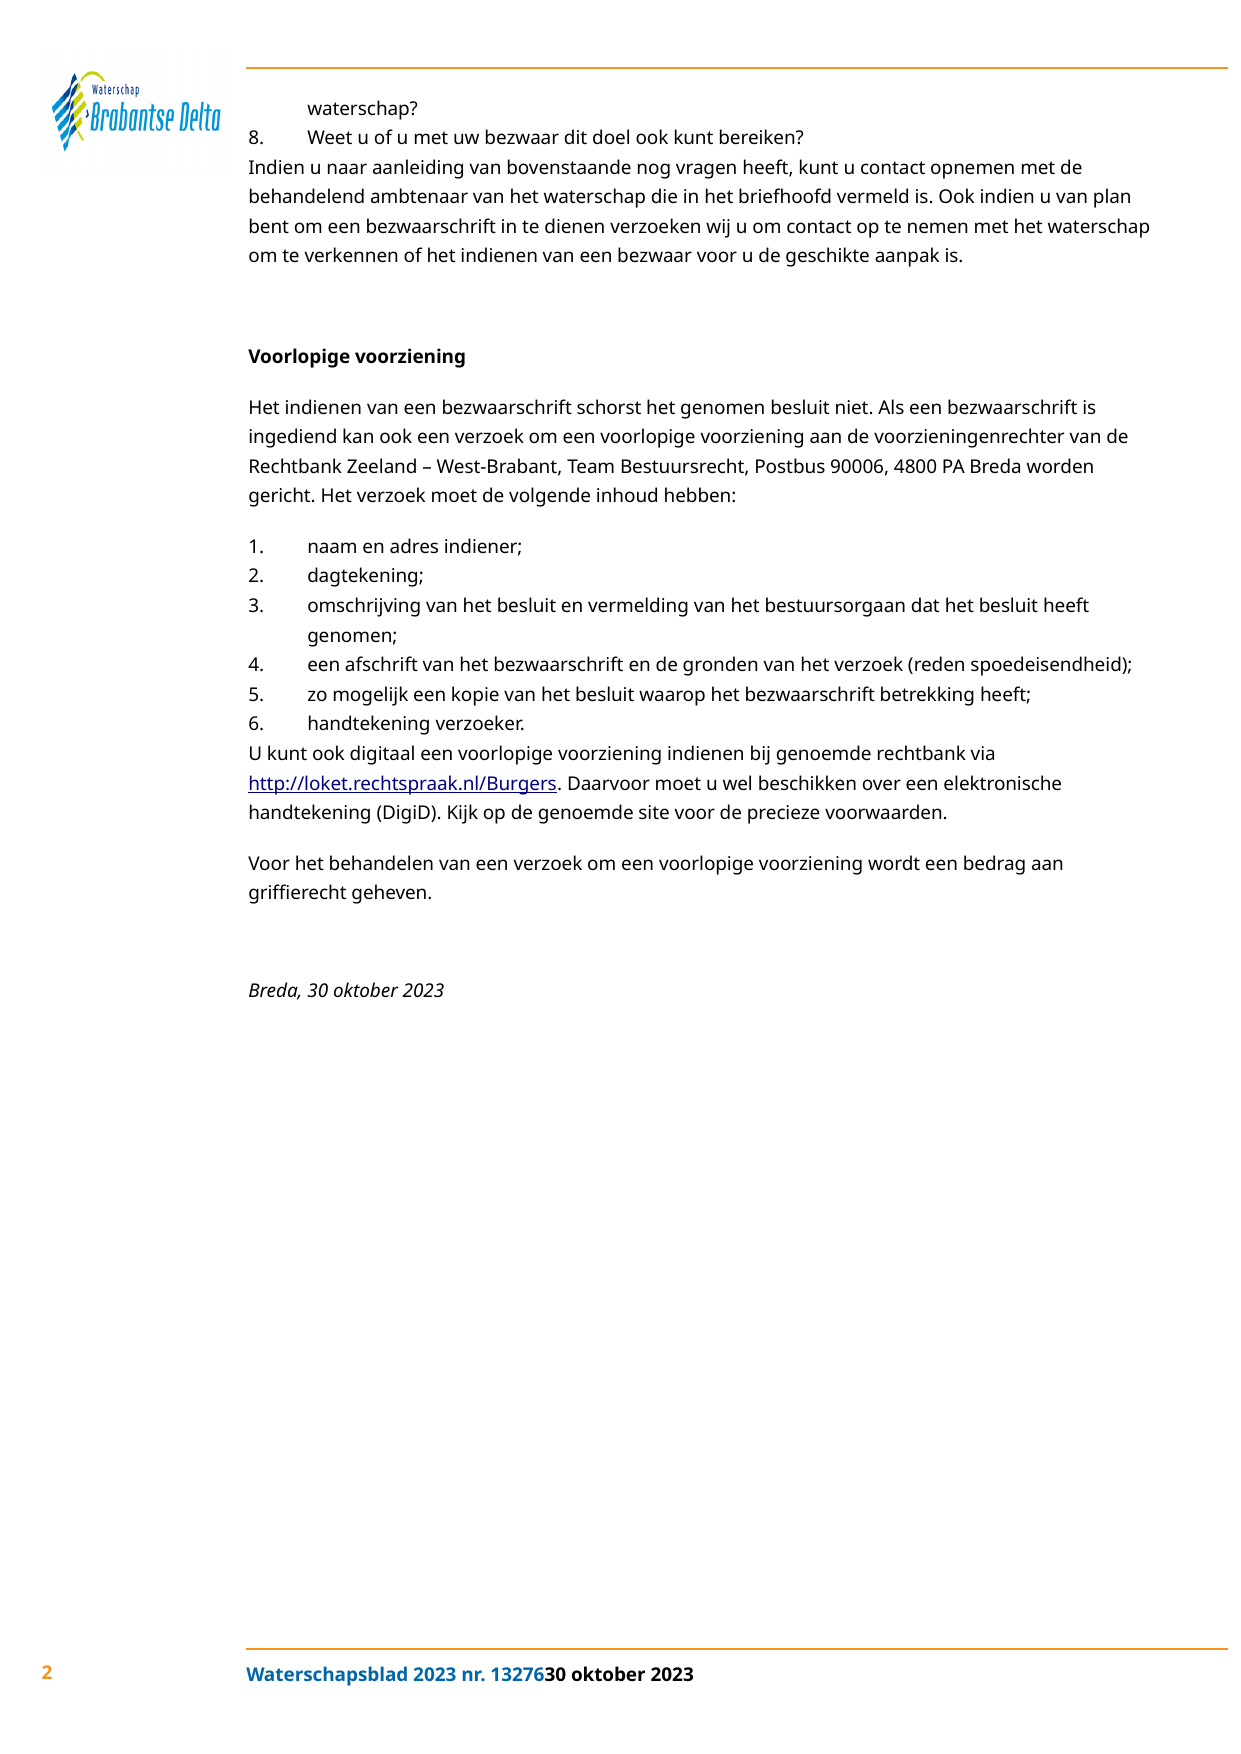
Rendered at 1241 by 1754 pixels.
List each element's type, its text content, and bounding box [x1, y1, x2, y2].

picture [41, 47, 231, 172]
list waterschap? [248, 95, 1152, 121]
text Voorlopige voorziening [248, 343, 1152, 369]
text U kunt ook digitaal een voorlopige voorziening indienen bij genoemde rechtbank via http://loket.rechtspraak.nl/Burgers. Daarvoor moet u wel beschikken over een elektronische handtekening (DigiD). Kijk op de genoemde site voor de precieze voorwaarden. [248, 740, 1152, 825]
list handtekening verzoeker. [248, 711, 1152, 736]
list dagtekening; [248, 563, 1152, 588]
list Weet u of u met uw bezwaar dit doel ook kunt bereiken? [248, 124, 1152, 150]
list zo mogelijk een kopie van het besluit waarop het bezwaarschrift betrekking heeft; [248, 681, 1152, 707]
list omschrijving van het besluit en vermelding van het bestuursorgaan dat het besluit heeft genomen; [248, 592, 1152, 648]
text Het indienen van een bezwaarschrift schorst het genomen besluit niet. Als een bezwaarschrift is ingediend kan ook een verzoek om een voorlopige voorziening aan de voorzieningenrechter van de Rechtbank Zeeland – West-Brabant, Team Bestuursrecht, Postbus 90006, 4800 PA Breda worden gericht. Het verzoek moet de volgende inhoud hebben: [248, 394, 1152, 508]
list naam en adres indiener; [248, 533, 1152, 559]
text Voor het behandelen van een verzoek om een voorlopige voorziening wordt een bedrag aan griffierecht geheven. [248, 850, 1152, 905]
list een afschrift van het bezwaarschrift en de gronden van het verzoek (reden spoedeisendheid); [248, 651, 1152, 677]
text Breda, 30 oktober 2023 [248, 978, 1152, 1003]
text Indien u naar aanleiding van bovenstaande nog vragen heeft, kunt u contact opnemen met de behandelend ambtenaar van het waterschap die in het briefhoofd vermeld is. Ook indien u van plan bent om een bezwaarschrift in te dienen verzoeken wij u om contact op te nemen met het waterschap om te verkennen of het indienen van een bezwaar voor u de geschikte aanpak is. [248, 154, 1152, 268]
